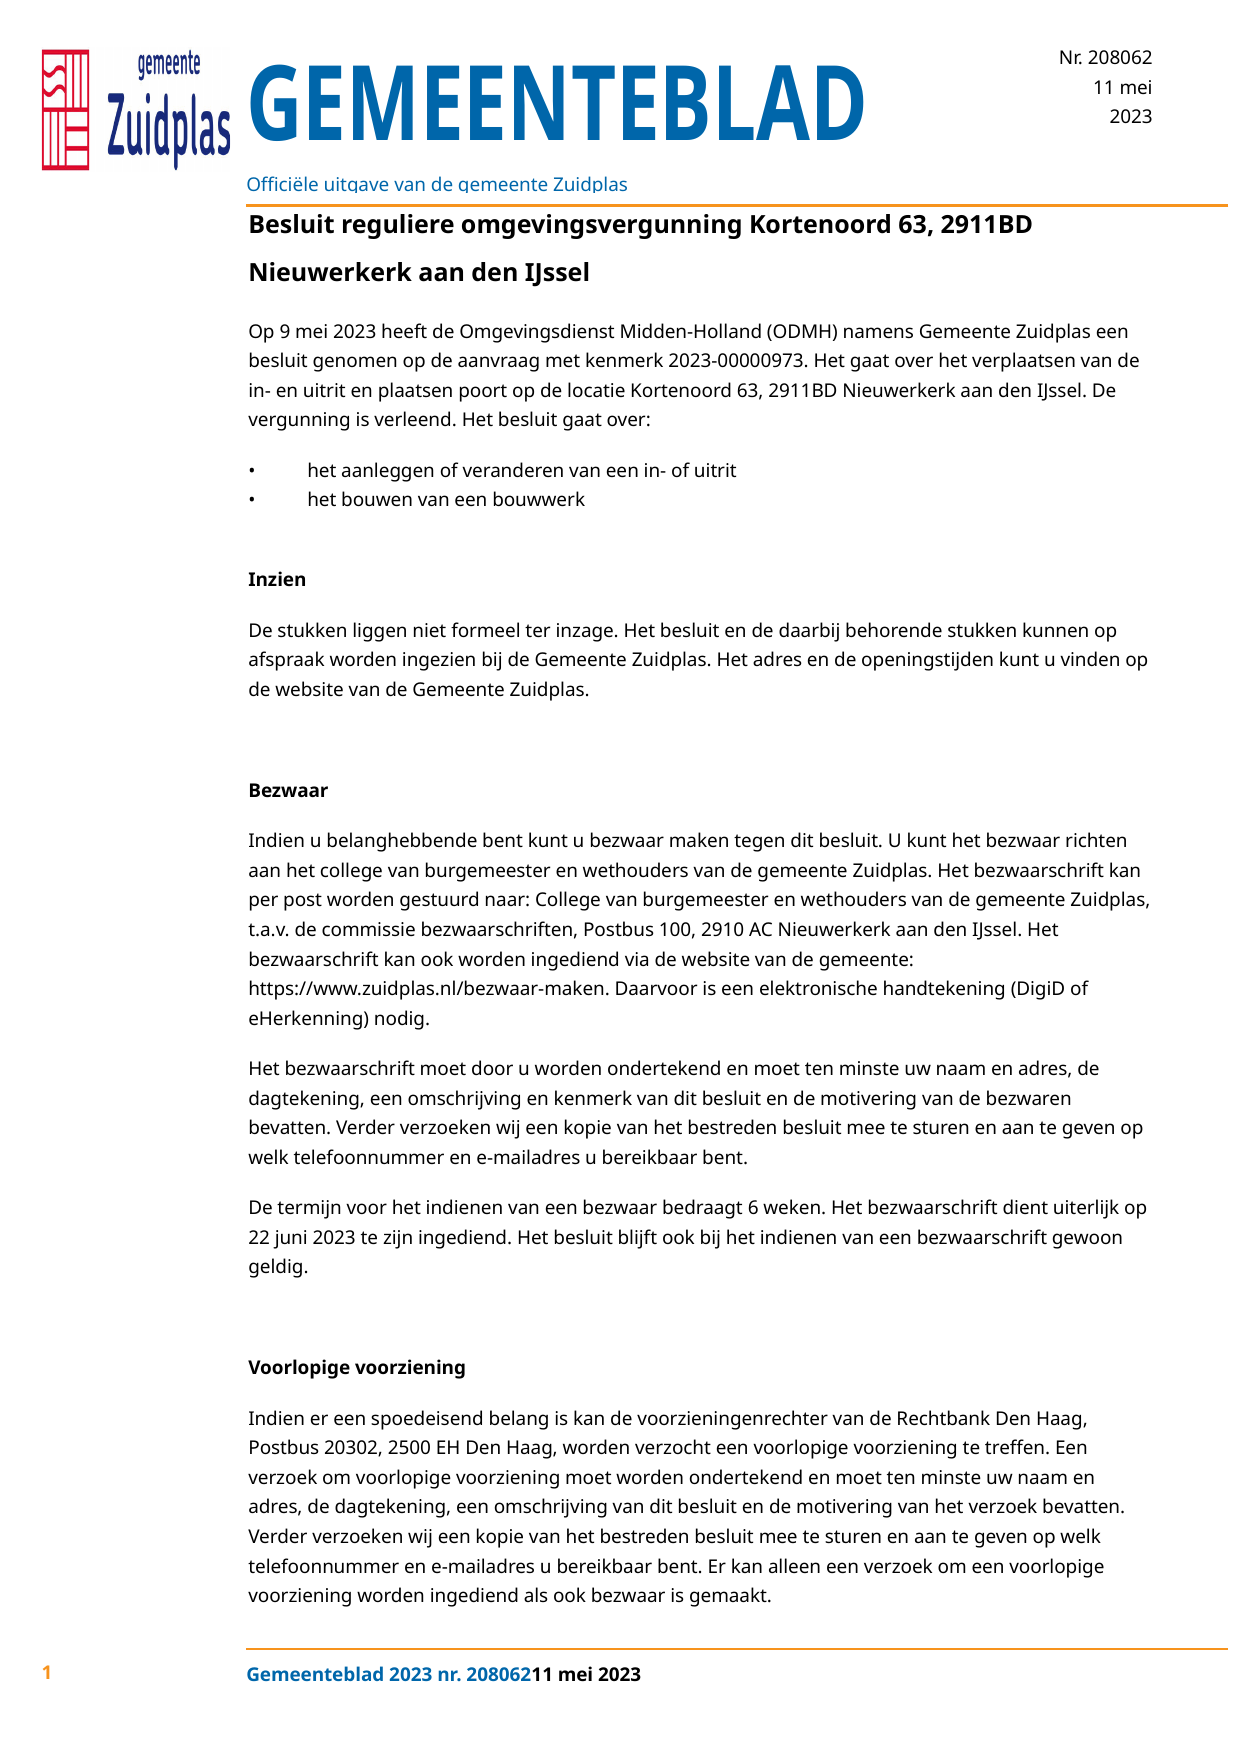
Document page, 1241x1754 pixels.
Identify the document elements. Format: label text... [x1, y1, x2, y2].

picture [41, 47, 231, 172]
text Besluit reguliere omgevingsvergunning Kortenoord 63, 2911BD Nieuwerkerk aan den IJssel [248, 207, 1152, 288]
text Indien er een spoedeisend belang is kan de voorzieningenrechter van de Rechtbank Den Haag, Postbus 20302, 2500 EH Den Haag, worden verzocht een voorlopige voorziening te treffen. Een verzoek om voorlopige voorziening moet worden ondertekend en moet ten minste uw naam en adres, de dagtekening, een omschrijving van dit besluit en de motivering van het verzoek bevatten. Verder verzoeken wij een kopie van het bestreden besluit mee te sturen en aan te geven op welk telefoonnummer en e-mailadres u bereikbaar bent. Er kan alleen een verzoek om een voorlopige voorziening worden ingediend als ook bezwaar is gemaakt. [248, 1405, 1152, 1608]
text Voorlopige voorziening [248, 1354, 1152, 1380]
text Inzien [248, 567, 1152, 592]
text Het bezwaarschrift moet door u worden ondertekend en moet ten minste uw naam en adres, de dagtekening, een omschrijving en kenmerk van dit besluit en de motivering van de bezwaren bevatten. Verder verzoeken wij een kopie van het bestreden besluit mee te sturen en aan te geven op welk telefoonnummer en e-mailadres u bereikbaar bent. [248, 1055, 1152, 1170]
list het bouwen van een bouwwerk [248, 487, 1152, 512]
text Indien u belanghebbende bent kunt u bezwaar maken tegen dit besluit. U kunt het bezwaar richten aan het college van burgemeester en wethouders van de gemeente Zuidplas. Het bezwaarschrift kan per post worden gestuurd naar: College van burgemeester en wethouders van de gemeente Zuidplas, t.a.v. de commissie bezwaarschriften, Postbus 100, 2910 AC Nieuwerkerk aan den IJssel. Het bezwaarschrift kan ook worden ingediend via de website van de gemeente: https://www.zuidplas.nl/bezwaar-maken. Daarvoor is een elektronische handtekening (DigiD of eHerkenning) nodig. [248, 827, 1152, 1031]
text De stukken liggen niet formeel ter inzage. Het besluit en de daarbij behorende stukken kunnen op afspraak worden ingezien bij de Gemeente Zuidplas. Het adres en de openingstijden kunt u vinden op de website van de Gemeente Zuidplas. [248, 617, 1152, 702]
text Bezwaar [248, 777, 1152, 803]
list het aanleggen of veranderen van een in- of uitrit [248, 457, 1152, 483]
text De termijn voor het indienen van een bezwaar bedraagt 6 weken. Het bezwaarschrift dient uiterlijk op 22 juni 2023 te zijn ingediend. Het besluit blijft ook bij het indienen van een bezwaarschrift gewoon geldig. [248, 1194, 1152, 1279]
text Op 9 mei 2023 heeft de Omgevingsdienst Midden-Holland (ODMH) namens Gemeente Zuidplas een besluit genomen op de aanvraag met kenmerk 2023-00000973. Het gaat over het verplaatsen van de in- en uitrit en plaatsen poort op de locatie Kortenoord 63, 2911BD Nieuwerkerk aan den IJssel. De vergunning is verleend. Het besluit gaat over: [248, 318, 1152, 432]
